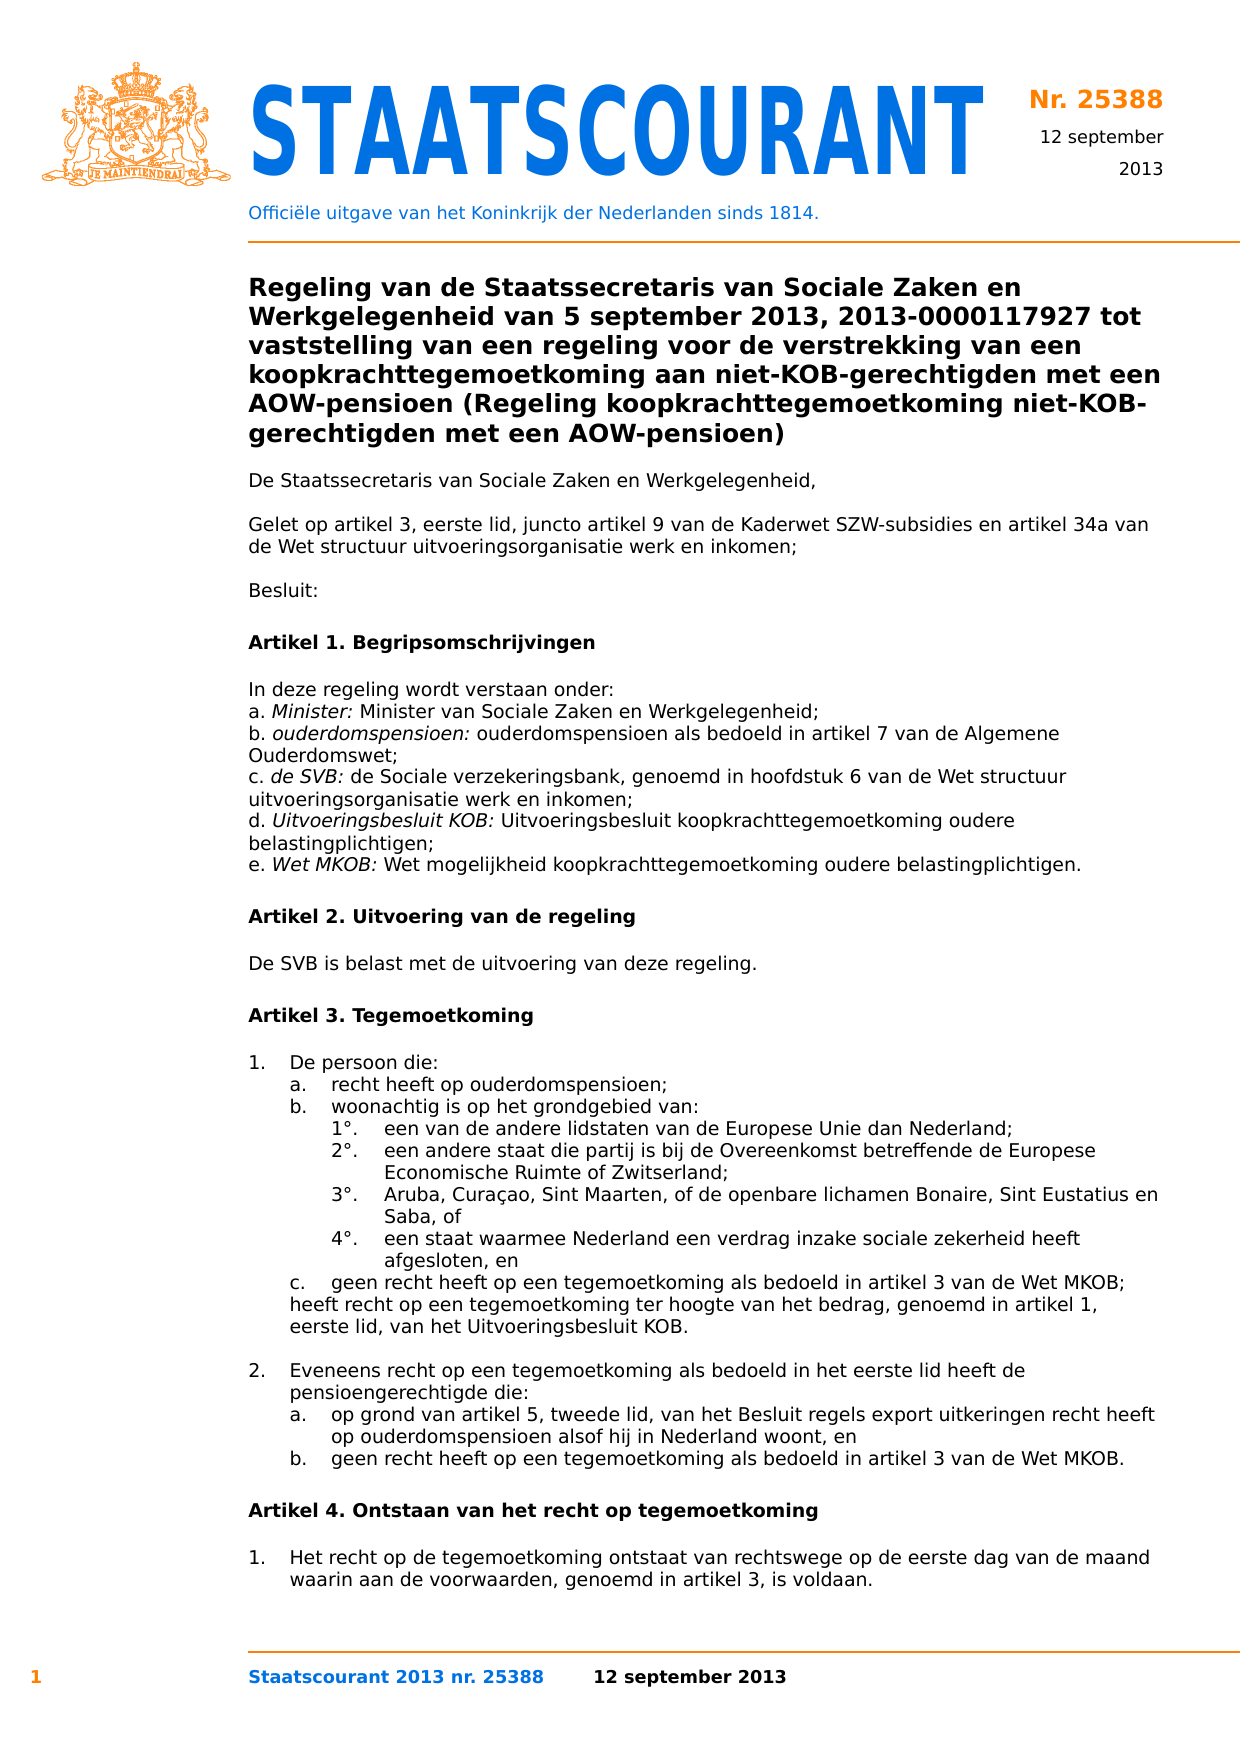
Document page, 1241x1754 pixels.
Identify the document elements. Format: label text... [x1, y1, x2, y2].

text heeft recht op een tegemoetkoming ter hoogte van het bedrag, genoemd in artikel 1, eerste lid, van het Uitvoeringsbesluit KOB. [289, 1294, 1163, 1338]
text In deze regeling wordt verstaan onder: [248, 678, 1163, 701]
table_cell 12 september [998, 121, 1240, 153]
subtitle Regeling van de Staatssecretaris van Sociale Zaken en Werkgelegenheid van 5 september 2013, 2013-0000117927 tot vaststelling van een regeling voor de verstrekking van een koopkrachttegemoetkoming aan niet-KOB-gerechtigden met een AOW-pensioen (Regeling koopkrachttegemoetkoming niet-KOB-gerechtigden met een AOW-pensioen) [248, 273, 1163, 448]
text De Staatssecretaris van Sociale Zaken en Werkgelegenheid, [248, 470, 1163, 492]
text Gelet op artikel 3, eerste lid, juncto artikel 9 van de Kaderwet SZW-subsidies en artikel 34a van de Wet structuur uitvoeringsorganisatie werk en inkomen; [248, 514, 1163, 558]
picture [41, 62, 231, 186]
text b. ouderdomspensioen: ouderdomspensioen als bedoeld in artikel 7 van de Algemene Ouderdomswet; [248, 722, 1163, 766]
text a. Minister: Minister van Sociale Zaken en Werkgelegenheid; [248, 701, 1163, 722]
table_header STAATSCOURANT [248, 62, 998, 203]
text 2°. een andere staat die partij is bij de Overeenkomst betreffende de Europese Economische Ruimte of Zwitserland; [331, 1140, 1163, 1184]
text 1. De persoon die: [248, 1052, 1163, 1074]
table_header Nr. 25388 [998, 62, 1240, 121]
text a. recht heeft op ouderdomspensioen; [289, 1074, 1163, 1096]
text 1°. een van de andere lidstaten van de Europese Unie dan Nederland; [331, 1118, 1163, 1140]
text 4°. een staat waarmee Nederland een verdrag inzake sociale zekerheid heeft afgesloten, en [331, 1228, 1163, 1272]
text Besluit: [248, 579, 1163, 602]
table_cell Officiële uitgave van het Koninkrijk der Nederlanden sinds 1814. [248, 203, 1240, 241]
subtitle Artikel 4. Ontstaan van het recht op tegemoetkoming [248, 1500, 1163, 1522]
text b. woonachtig is op het grondgebied van: [289, 1096, 1163, 1118]
subtitle Artikel 3. Tegemoetkoming [248, 1005, 1163, 1027]
subtitle Artikel 1. Begripsomschrijvingen [248, 632, 1163, 653]
text 3°. Aruba, Curaçao, Sint Maarten, of de openbare lichamen Bonaire, Sint Eustatius en Saba, of [331, 1184, 1163, 1228]
text e. Wet MKOB: Wet mogelijkheid koopkrachttegemoetkoming oudere belastingplichtigen. [248, 854, 1163, 876]
text d. Uitvoeringsbesluit KOB: Uitvoeringsbesluit koopkrachttegemoetkoming oudere belastingplichtigen; [248, 810, 1163, 854]
subtitle Artikel 2. Uitvoering van de regeling [248, 906, 1163, 928]
text a. op grond van artikel 5, tweede lid, van het Besluit regels export uitkeringen recht heeft op ouderdomspensioen alsof hij in Nederland woont, en [289, 1404, 1163, 1448]
text De SVB is belast met de uitvoering van deze regeling. [248, 953, 1163, 975]
text c. geen recht heeft op een tegemoetkoming als bedoeld in artikel 3 van de Wet MKOB; [289, 1272, 1163, 1294]
table_cell 2013 [998, 153, 1240, 203]
table_header [25, 62, 248, 241]
text 2. Eveneens recht op een tegemoetkoming als bedoeld in het eerste lid heeft de pensioengerechtigde die: [248, 1360, 1163, 1404]
text b. geen recht heeft op een tegemoetkoming als bedoeld in artikel 3 van de Wet MKOB. [289, 1448, 1163, 1470]
text c. de SVB: de Sociale verzekeringsbank, genoemd in hoofdstuk 6 van de Wet structuur uitvoeringsorganisatie werk en inkomen; [248, 766, 1163, 810]
text 1. Het recht op de tegemoetkoming ontstaat van rechtswege op de eerste dag van de maand waarin aan de voorwaarden, genoemd in artikel 3, is voldaan. [248, 1547, 1163, 1591]
